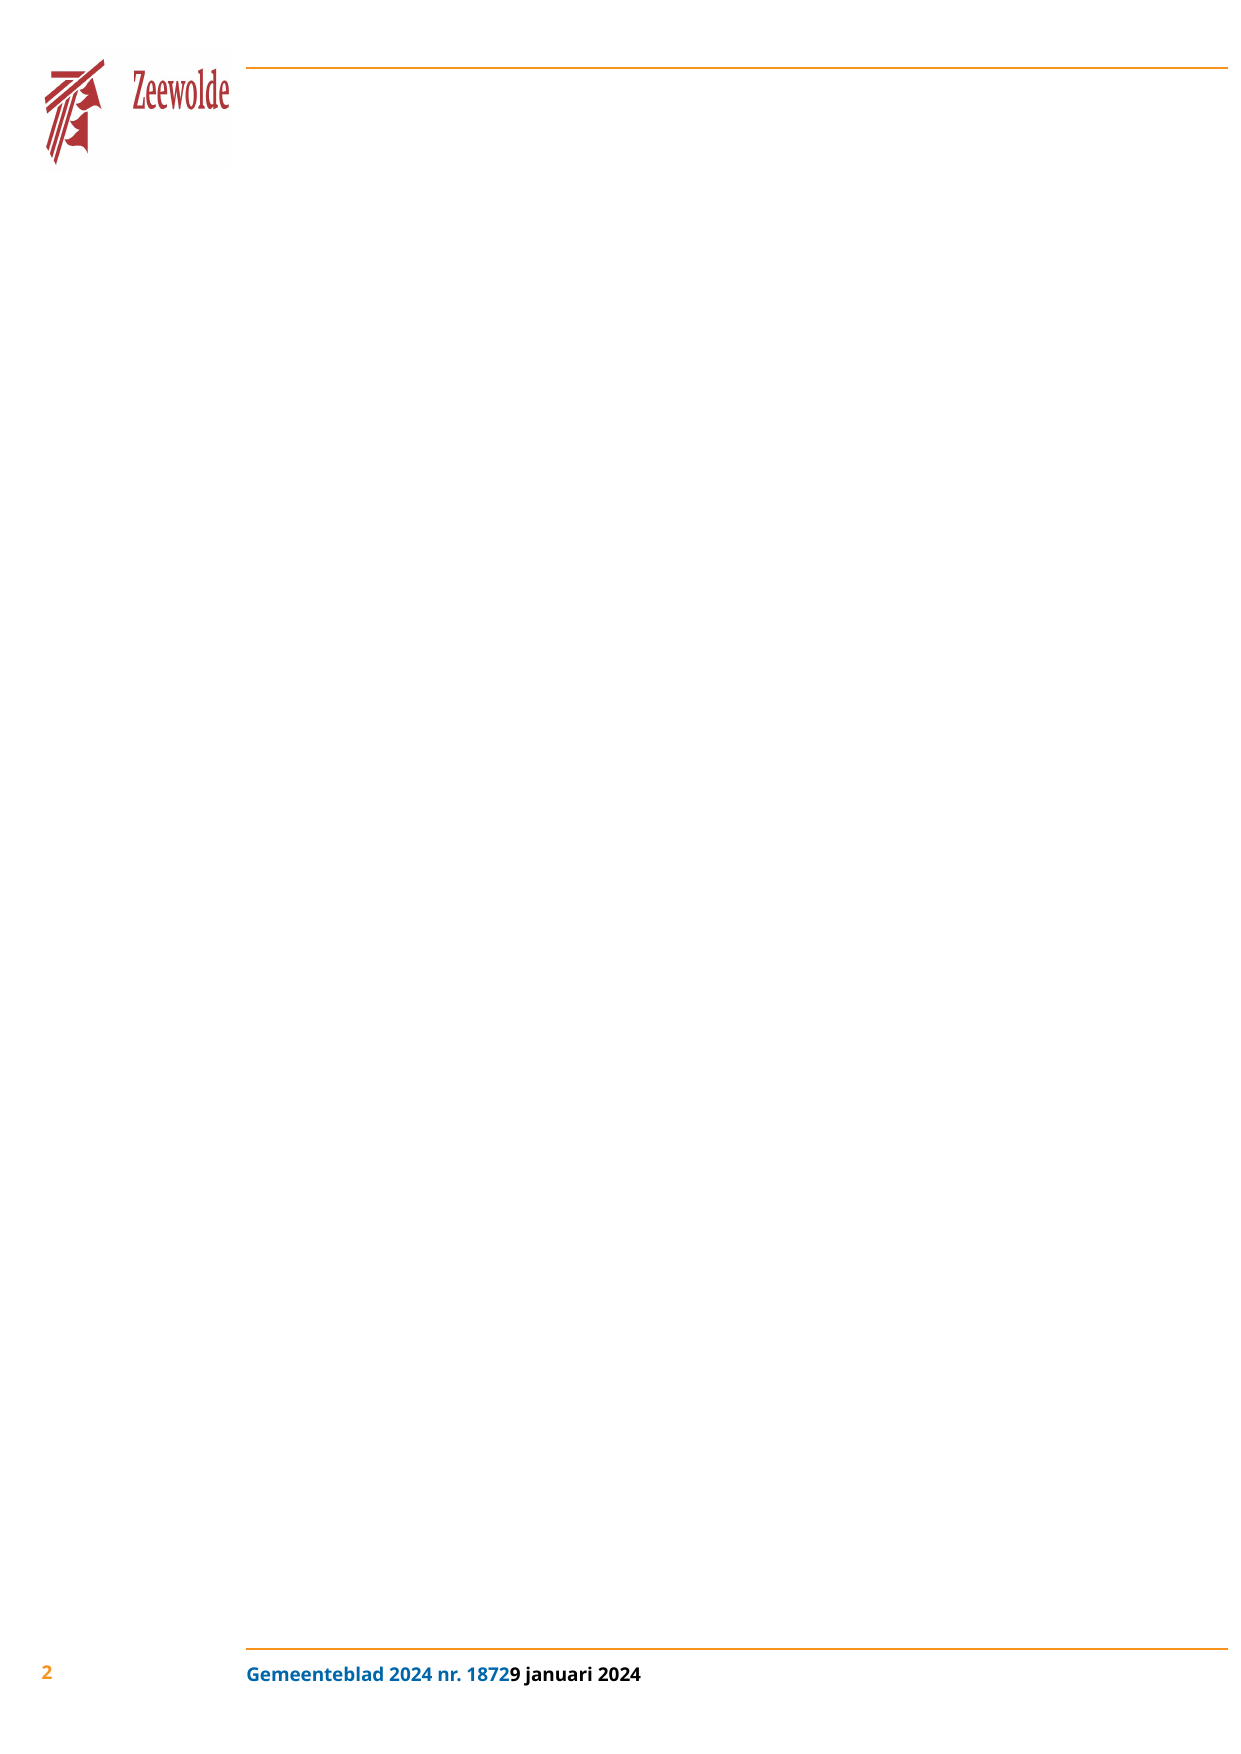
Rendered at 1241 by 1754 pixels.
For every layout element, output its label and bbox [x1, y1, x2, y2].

picture [41, 47, 231, 172]
